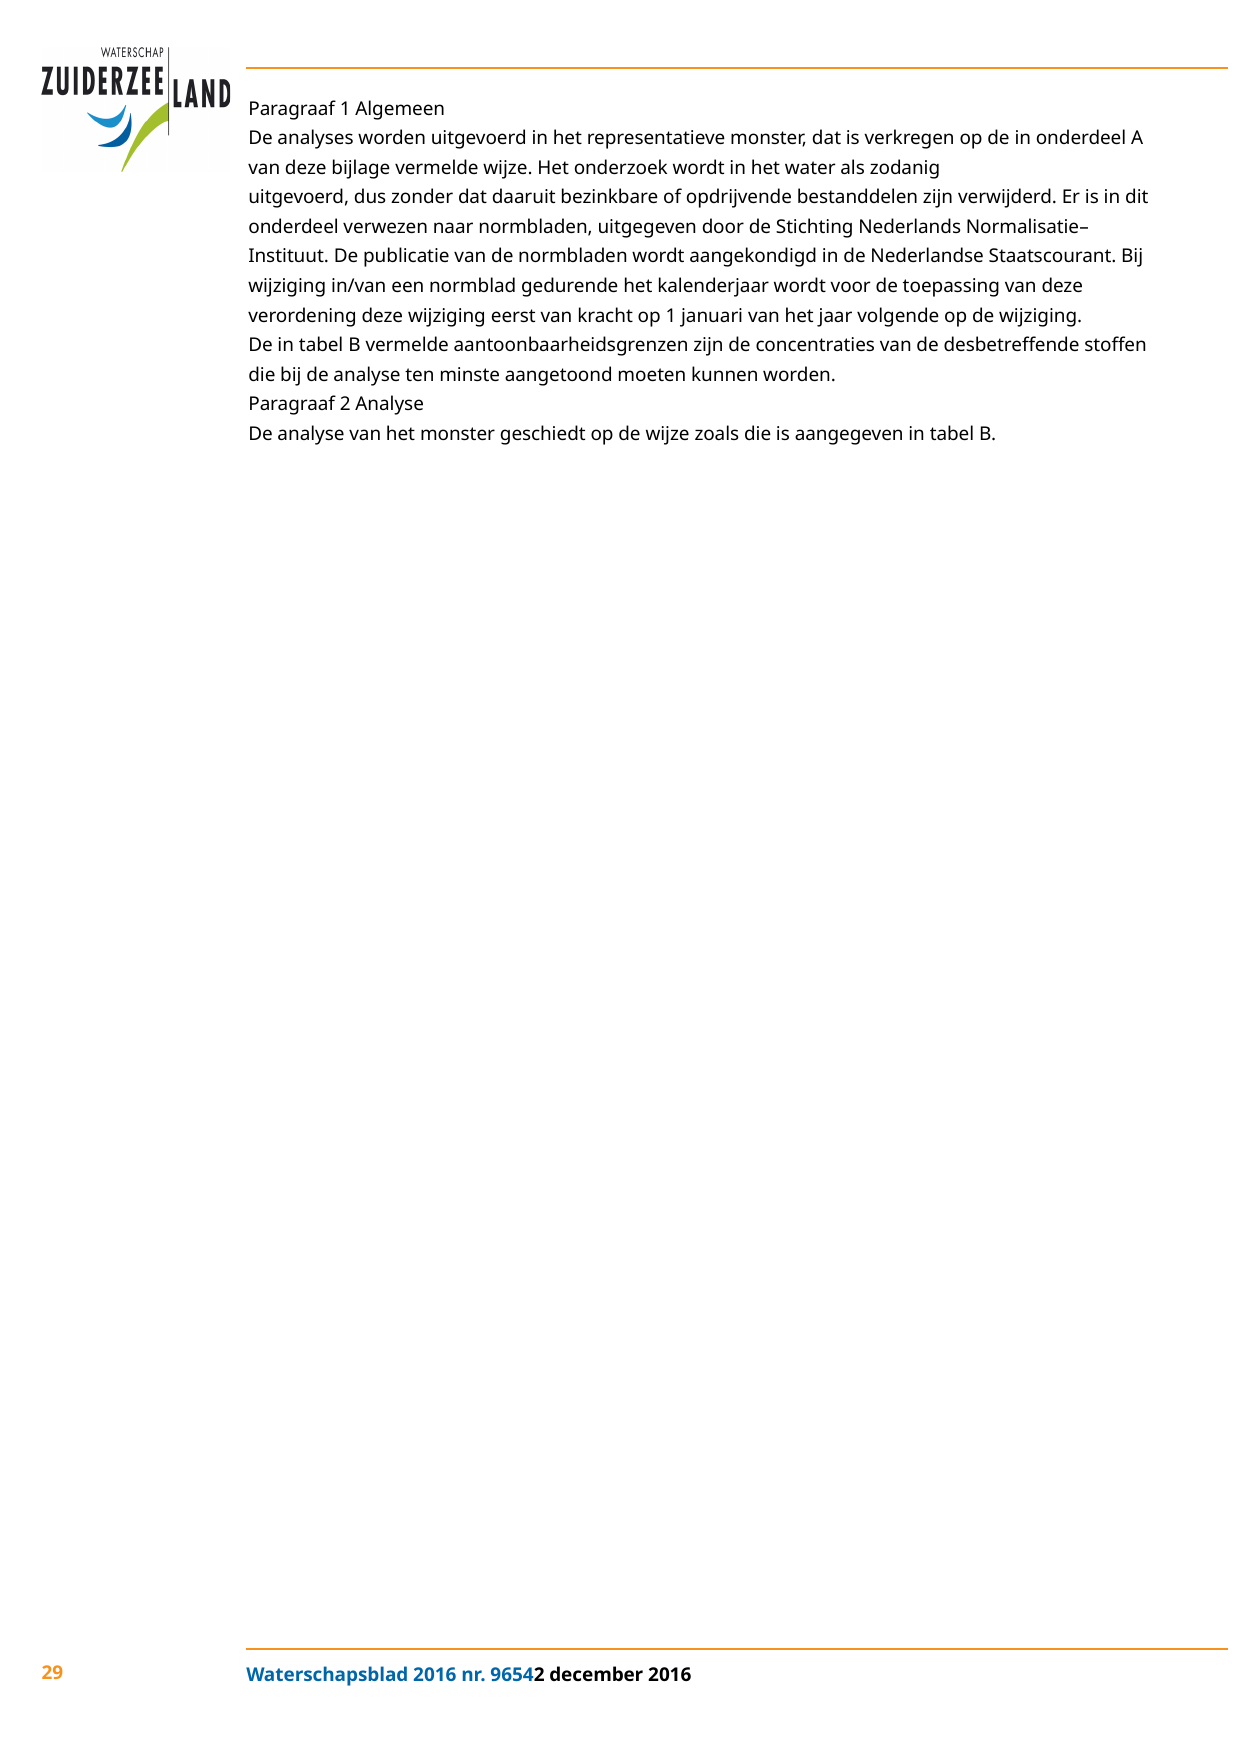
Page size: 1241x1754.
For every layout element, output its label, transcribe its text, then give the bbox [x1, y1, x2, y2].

picture [41, 47, 231, 172]
text De analyse van het monster geschiedt op de wijze zoals die is aangegeven in tabel B. [248, 420, 1152, 446]
text Paragraaf 1 Algemeen [248, 95, 1152, 121]
text Paragraaf 2 Analyse [248, 391, 1152, 416]
text uitgevoerd, dus zonder dat daaruit bezinkbare of opdrijvende bestanddelen zijn verwijderd. Er is in dit onderdeel verwezen naar normbladen, uitgegeven door de Stichting Nederlands Normalisatie–Instituut. De publicatie van de normbladen wordt aangekondigd in de Nederlandse Staatscourant. Bij wijziging in/van een normblad gedurende het kalenderjaar wordt voor de toepassing van deze verordening deze wijziging eerst van kracht op 1 januari van het jaar volgende op de wijziging. [248, 183, 1152, 328]
text De analyses worden uitgevoerd in het representatieve monster, dat is verkregen op de in onderdeel A van deze bijlage vermelde wijze. Het onderzoek wordt in het water als zodanig [248, 124, 1152, 180]
text De in tabel B vermelde aantoonbaarheidsgrenzen zijn de concentraties van de desbetreffende stoffen die bij de analyse ten minste aangetoond moeten kunnen worden. [248, 331, 1152, 387]
